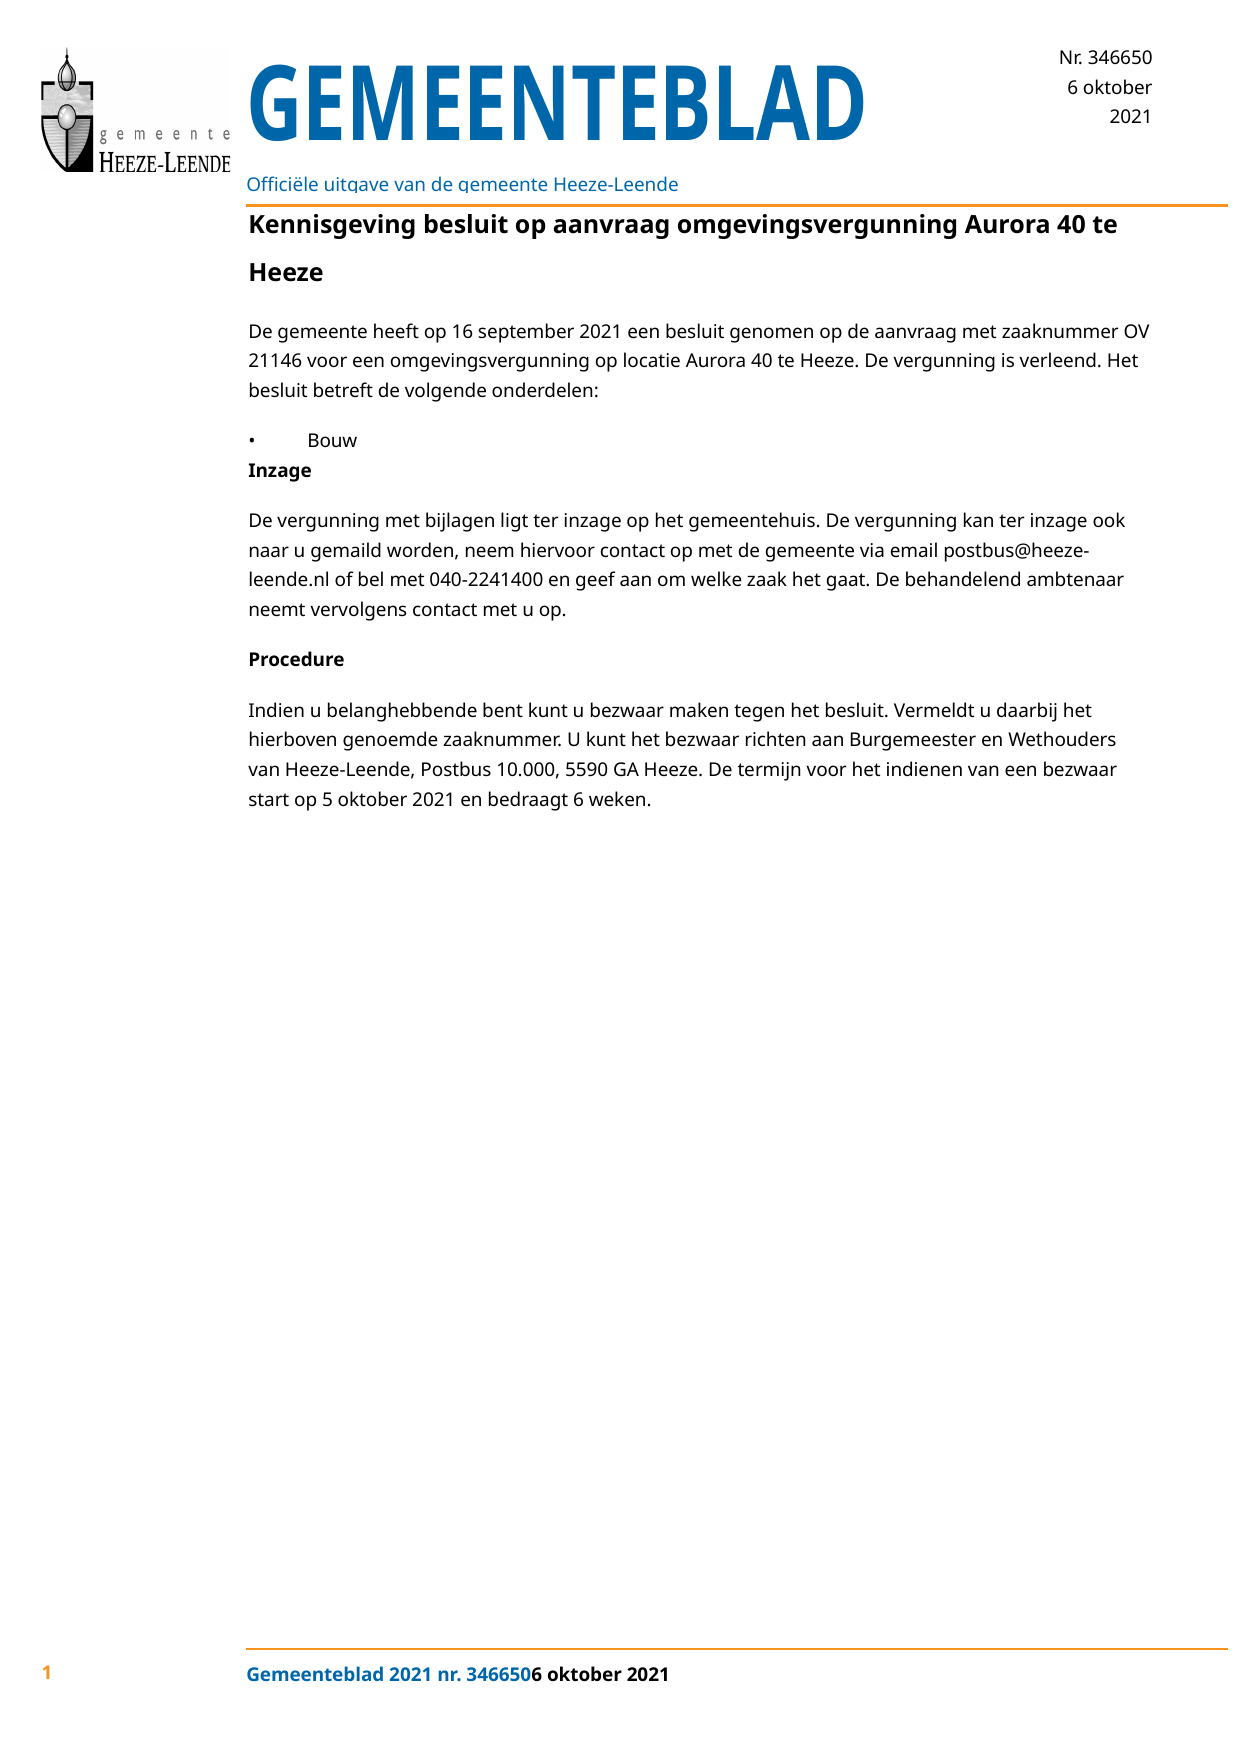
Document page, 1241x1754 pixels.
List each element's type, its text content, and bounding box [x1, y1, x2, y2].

text De vergunning met bijlagen ligt ter inzage op het gemeentehuis. De vergunning kan ter inzage ook naar u gemaild worden, neem hiervoor contact op met de gemeente via email postbus@heeze-leende.nl of bel met 040-2241400 en geef aan om welke zaak het gaat. De behandelend ambtenaar neemt vervolgens contact met u op. [248, 507, 1152, 622]
picture [41, 47, 231, 172]
text Procedure [248, 647, 1152, 672]
text De gemeente heeft op 16 september 2021 een besluit genomen op de aanvraag met zaaknummer OV 21146 voor een omgevingsvergunning op locatie Aurora 40 te Heeze. De vergunning is verleend. Het besluit betreft de volgende onderdelen: [248, 318, 1152, 403]
text Kennisgeving besluit op aanvraag omgevingsvergunning Aurora 40 te Heeze [248, 207, 1152, 288]
list Bouw [248, 427, 1152, 453]
text Indien u belanghebbende bent kunt u bezwaar maken tegen het besluit. Vermeldt u daarbij het hierboven genoemde zaaknummer. U kunt het bezwaar richten aan Burgemeester en Wethouders van Heeze-Leende, Postbus 10.000, 5590 GA Heeze. De termijn voor het indienen van een bezwaar start op 5 oktober 2021 en bedraagt 6 weken. [248, 697, 1152, 812]
text Inzage [248, 457, 1152, 483]
